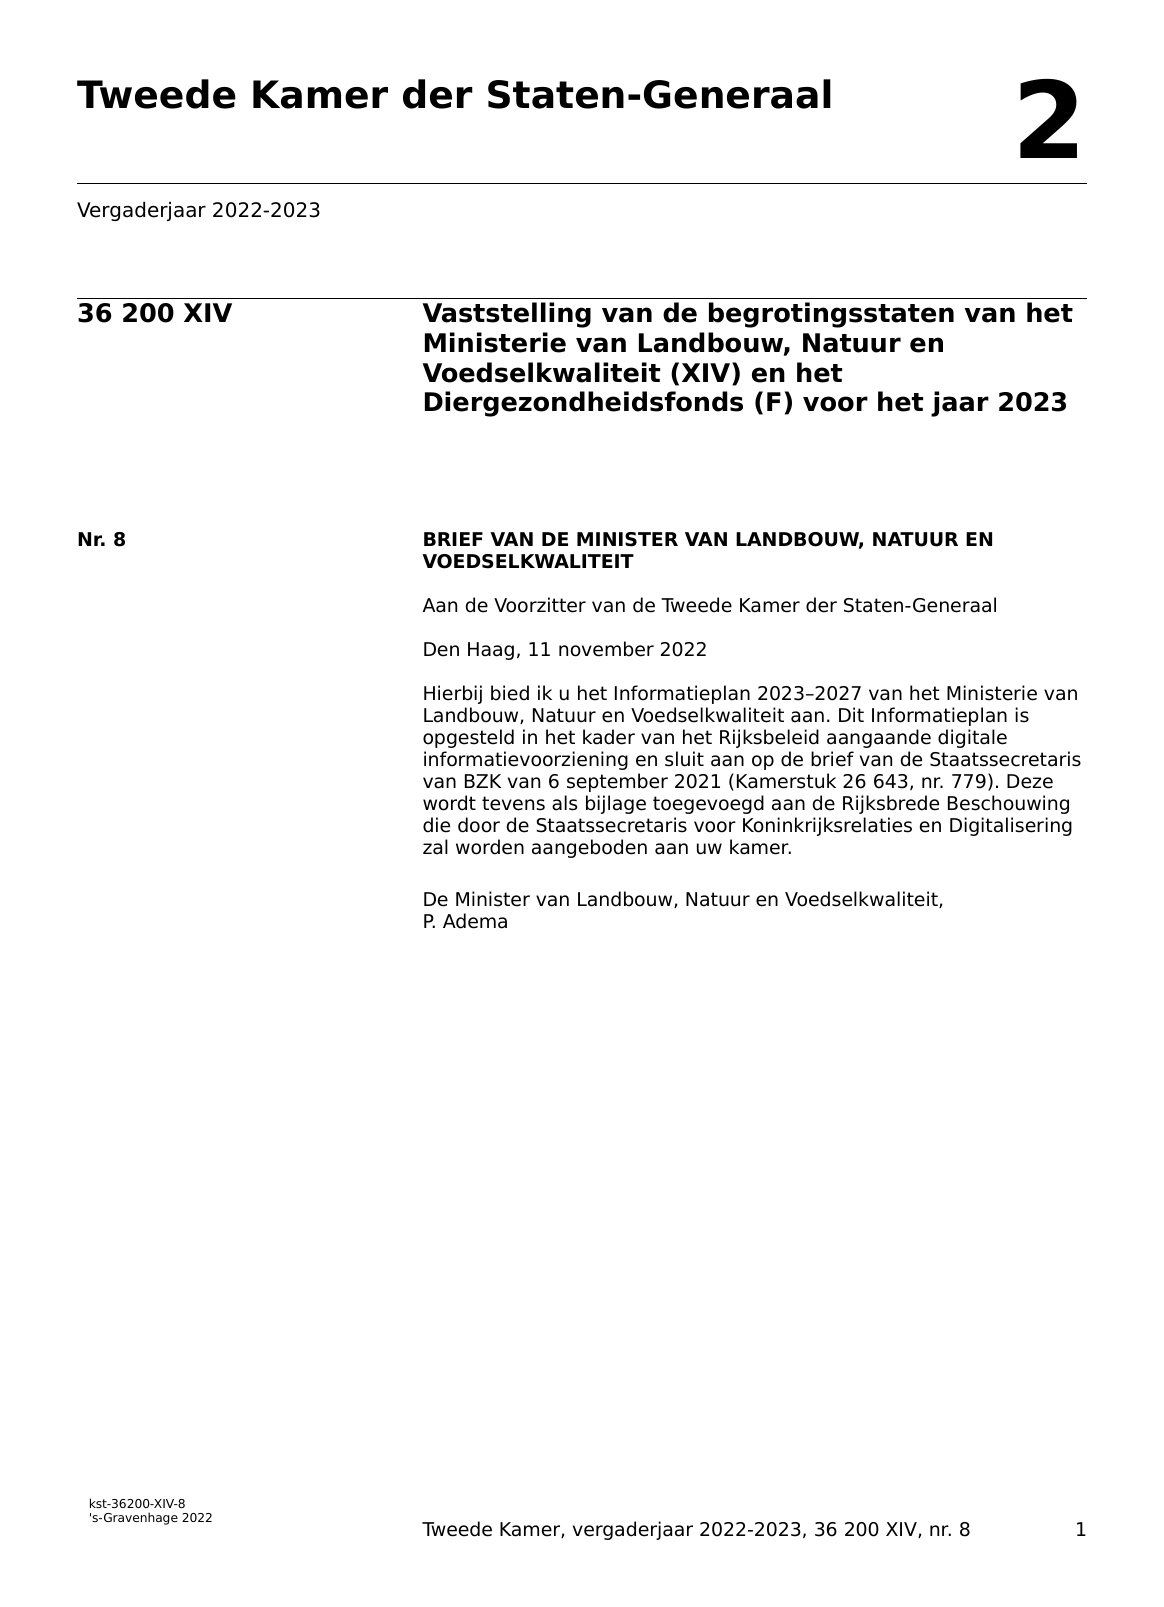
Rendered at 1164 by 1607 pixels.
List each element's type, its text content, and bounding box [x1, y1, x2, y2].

text Hierbij bied ik u het Informatieplan 2023–2027 van het Ministerie van Landbouw, Natuur en Voedselkwaliteit aan. Dit Informatieplan is opgesteld in het kader van het Rijksbeleid aangaande digitale informatievoorziening en sluit aan op de brief van de Staatssecretaris van BZK van 6 september 2021 (Kamerstuk 26 643, nr. 779). Deze wordt tevens als bijlage toegevoegd aan de Rijksbrede Beschouwing die door de Staatssecretaris voor Koninkrijksrelaties en Digitalisering zal worden aangeboden aan uw kamer. [422, 683, 1087, 859]
text Aan de Voorzitter van de Tweede Kamer der Staten-Generaal [422, 595, 1087, 617]
subtitle Nr. 8 BRIEF VAN DE MINISTER VAN LANDBOUW, NATUUR EN VOEDSELKWALITEIT [77, 529, 1087, 573]
text kst-36200-XIV-8 [88, 1497, 323, 1511]
text Den Haag, 11 november 2022 [422, 639, 1087, 661]
subtitle 36 200 XIV Vaststelling van de begrotingsstaten van het Ministerie van Landbouw, Natuur en Voedselkwaliteit (XIV) en het Diergezondheidsfonds (F) voor het jaar 2023 [77, 299, 1087, 418]
table_header 2 [886, 59, 1087, 183]
text De Minister van Landbouw, Natuur en Voedselkwaliteit, P. Adema [422, 889, 1087, 933]
text 's-Gravenhage 2022 [88, 1511, 323, 1525]
table_cell Vergaderjaar 2022-2023 [77, 184, 1087, 298]
table_header Tweede Kamer der Staten-Generaal [77, 59, 886, 183]
